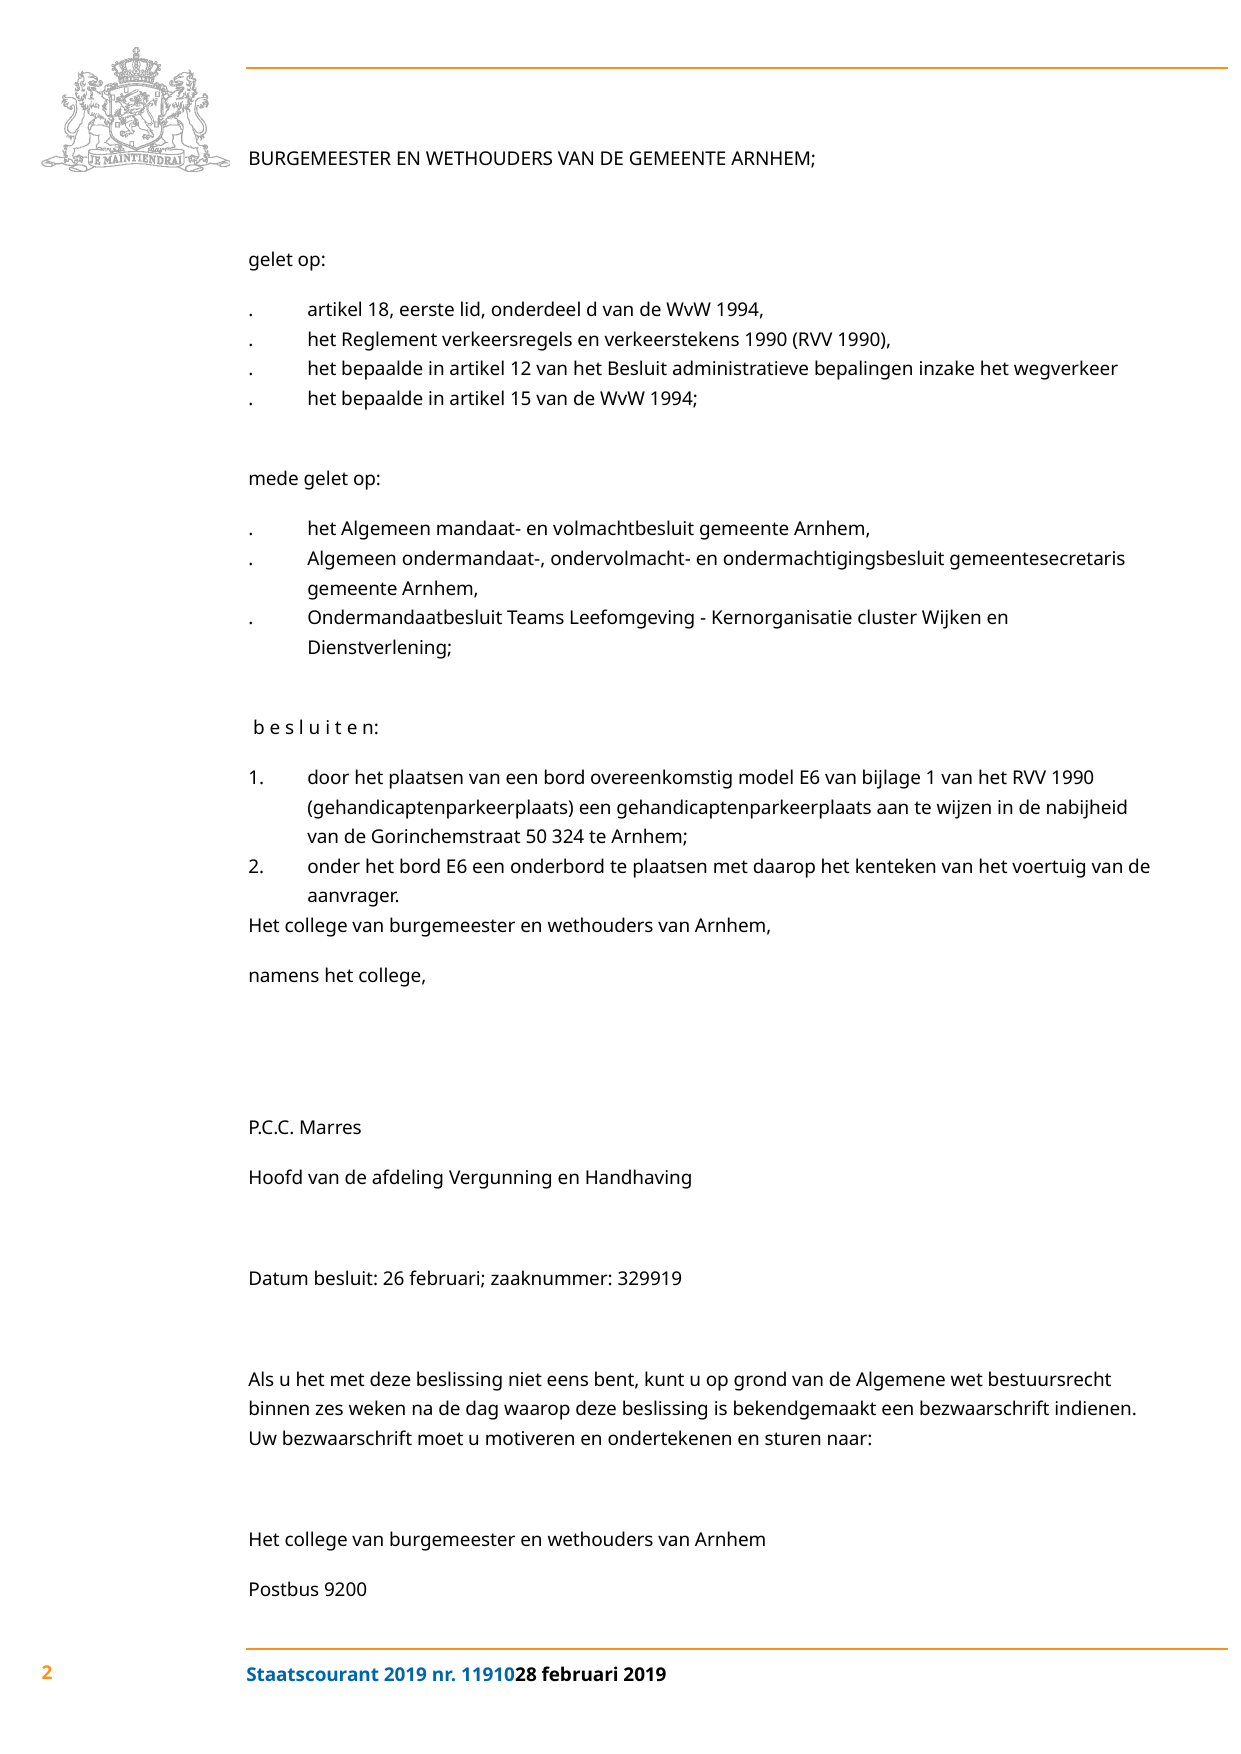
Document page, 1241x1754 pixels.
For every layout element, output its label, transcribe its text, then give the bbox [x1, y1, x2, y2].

text Postbus 9200 [248, 1576, 1152, 1602]
text Het college van burgemeester en wethouders van Arnhem [248, 1526, 1152, 1552]
list het Algemeen mandaat- en volmachtbesluit gemeente Arnhem, [248, 516, 1152, 541]
text BURGEMEESTER EN WETHOUDERS VAN DE GEMEENTE ARNHEM; [248, 145, 1152, 171]
list onder het bord E6 een onderbord te plaatsen met daarop het kenteken van het voertuig van de aanvrager. [248, 853, 1152, 908]
text b e s l u i t e n: [248, 714, 1152, 740]
text namens het college, [248, 963, 1152, 988]
list Ondermandaatbesluit Teams Leefomgeving - Kernorganisatie cluster Wijken en Dienstverlening; [248, 604, 1152, 660]
text mede gelet op: [248, 465, 1152, 491]
text Als u het met deze beslissing niet eens bent, kunt u op grond van de Algemene wet bestuursrecht binnen zes weken na de dag waarop deze beslissing is bekendgemaakt een bezwaarschrift indienen. Uw bezwaarschrift moet u motiveren en ondertekenen en sturen naar: [248, 1366, 1152, 1451]
list het bepaalde in artikel 12 van het Besluit administratieve bepalingen inzake het wegverkeer [248, 356, 1152, 381]
list het bepaalde in artikel 15 van de WvW 1994; [248, 385, 1152, 411]
text gelet op: [248, 246, 1152, 272]
text Hoofd van de afdeling Vergunning en Handhaving [248, 1164, 1152, 1190]
text Het college van burgemeester en wethouders van Arnhem, [248, 912, 1152, 938]
text Datum besluit: 26 februari; zaaknummer: 329919 [248, 1265, 1152, 1291]
list het Reglement verkeersregels en verkeerstekens 1990 (RVV 1990), [248, 326, 1152, 352]
list Algemeen ondermandaat-, ondervolmacht- en ondermachtigingsbesluit gemeentesecretaris gemeente Arnhem, [248, 545, 1152, 601]
list door het plaatsen van een bord overeenkomstig model E6 van bijlage 1 van het RVV 1990 (gehandicaptenparkeerplaats) een gehandicaptenparkeerplaats aan te wijzen in de nabijheid van de Gorinchemstraat 50 324 te Arnhem; [248, 764, 1152, 849]
text P.C.C. Marres [248, 1114, 1152, 1140]
list artikel 18, eerste lid, onderdeel d van de WvW 1994, [248, 296, 1152, 322]
picture [41, 47, 231, 172]
